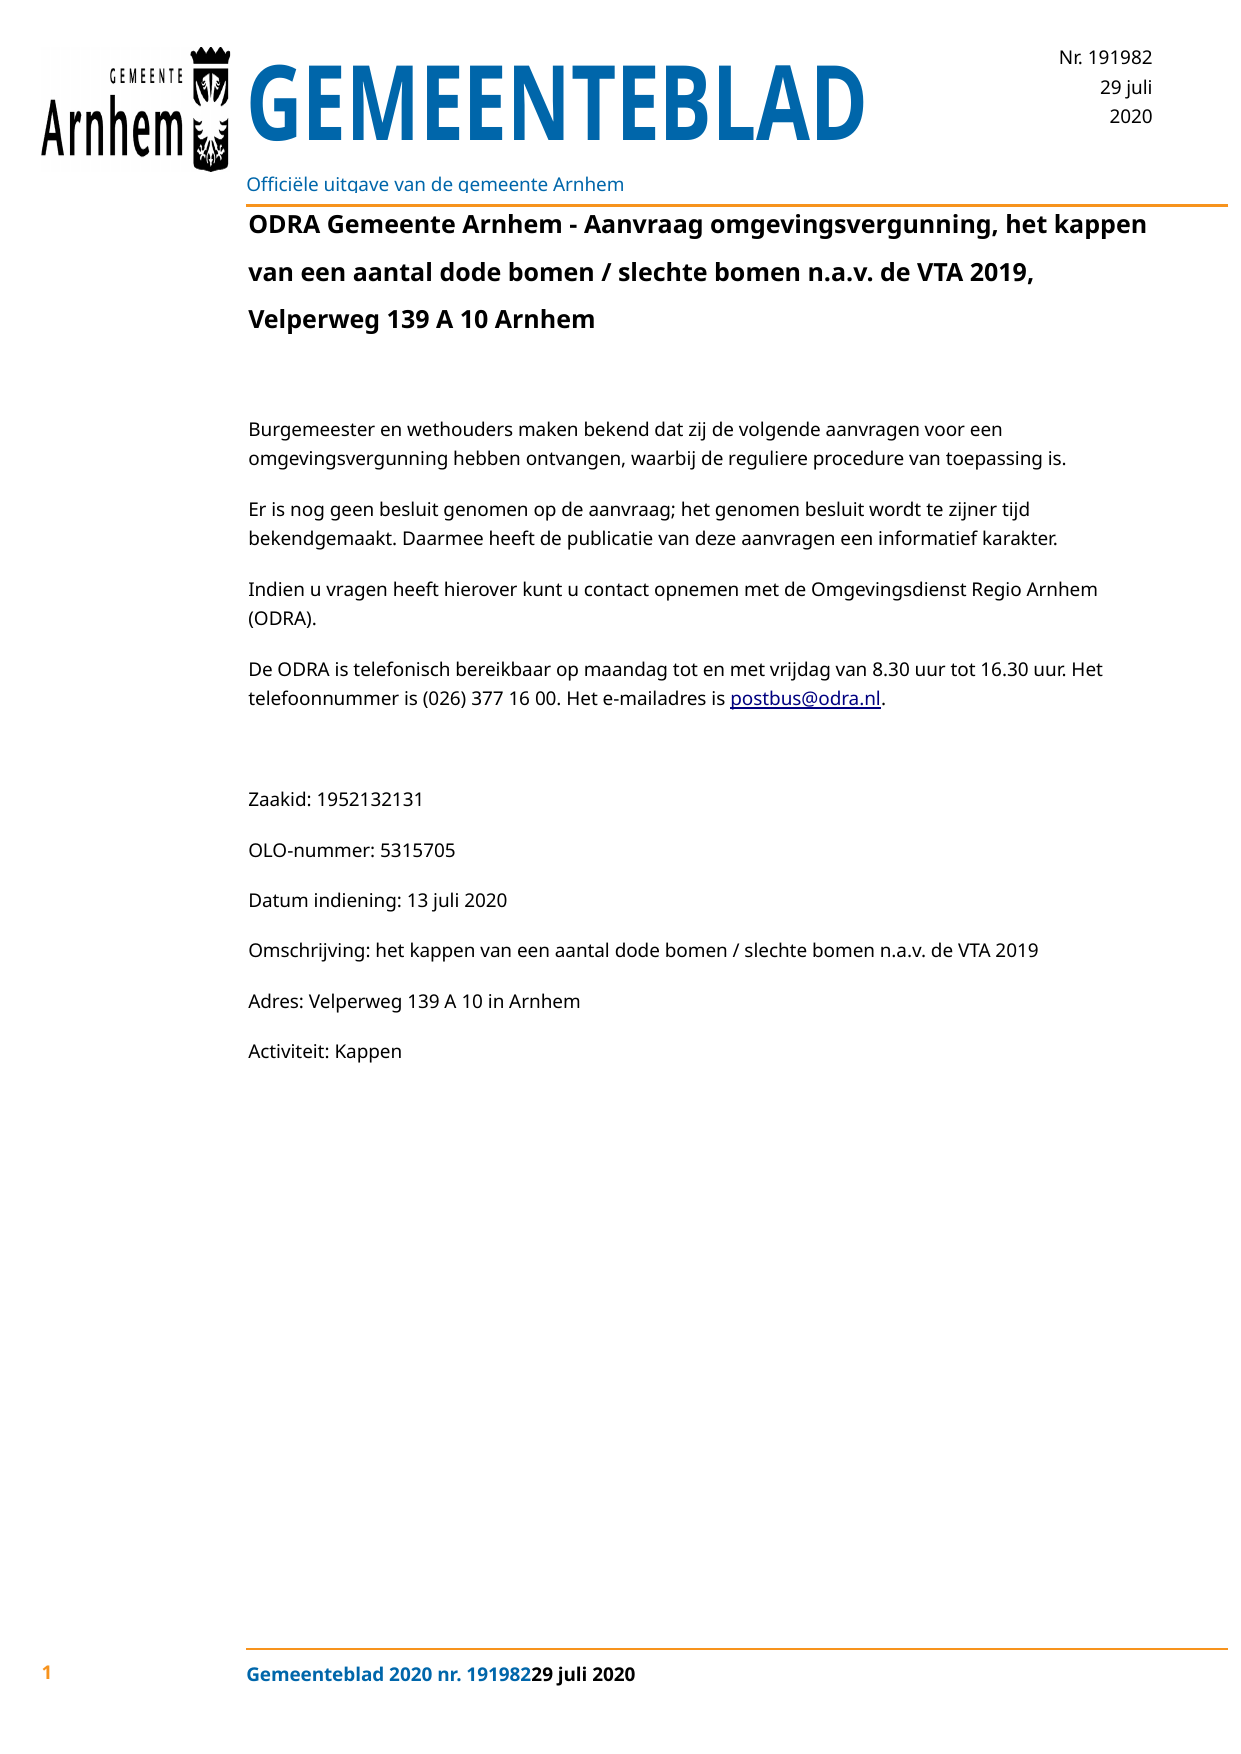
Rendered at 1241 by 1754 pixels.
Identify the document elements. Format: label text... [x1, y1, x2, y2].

text Datum indiening: 13 juli 2020 [248, 887, 1152, 913]
text Er is nog geen besluit genomen op de aanvraag; het genomen besluit wordt te zijner tijd bekendgemaakt. Daarmee heeft de publicatie van deze aanvragen een informatief karakter. [248, 496, 1152, 551]
text Zaakid: 1952132131 [248, 786, 1152, 812]
picture [41, 47, 231, 172]
text ODRA Gemeente Arnhem - Aanvraag omgevingsvergunning, het kappen van een aantal dode bomen / slechte bomen n.a.v. de VTA 2019, Velperweg 139 A 10 Arnhem [248, 207, 1152, 336]
text OLO-nummer: 5315705 [248, 837, 1152, 862]
text De ODRA is telefonisch bereikbaar op maandag tot en met vrijdag van 8.30 uur tot 16.30 uur. Het telefoonnummer is (026) 377 16 00. Het e-mailadres is postbus@odra.nl. [248, 656, 1152, 711]
text Adres: Velperweg 139 A 10 in Arnhem [248, 988, 1152, 1014]
text Omschrijving: het kappen van een aantal dode bomen / slechte bomen n.a.v. de VTA 2019 [248, 938, 1152, 963]
text Activiteit: Kappen [248, 1038, 1152, 1064]
text Burgemeester en wethouders maken bekend dat zij de volgende aanvragen voor een omgevingsvergunning hebben ontvangen, waarbij de reguliere procedure van toepassing is. [248, 416, 1152, 471]
text Indien u vragen heeft hierover kunt u contact opnemen met de Omgevingsdienst Regio Arnhem (ODRA). [248, 576, 1152, 631]
